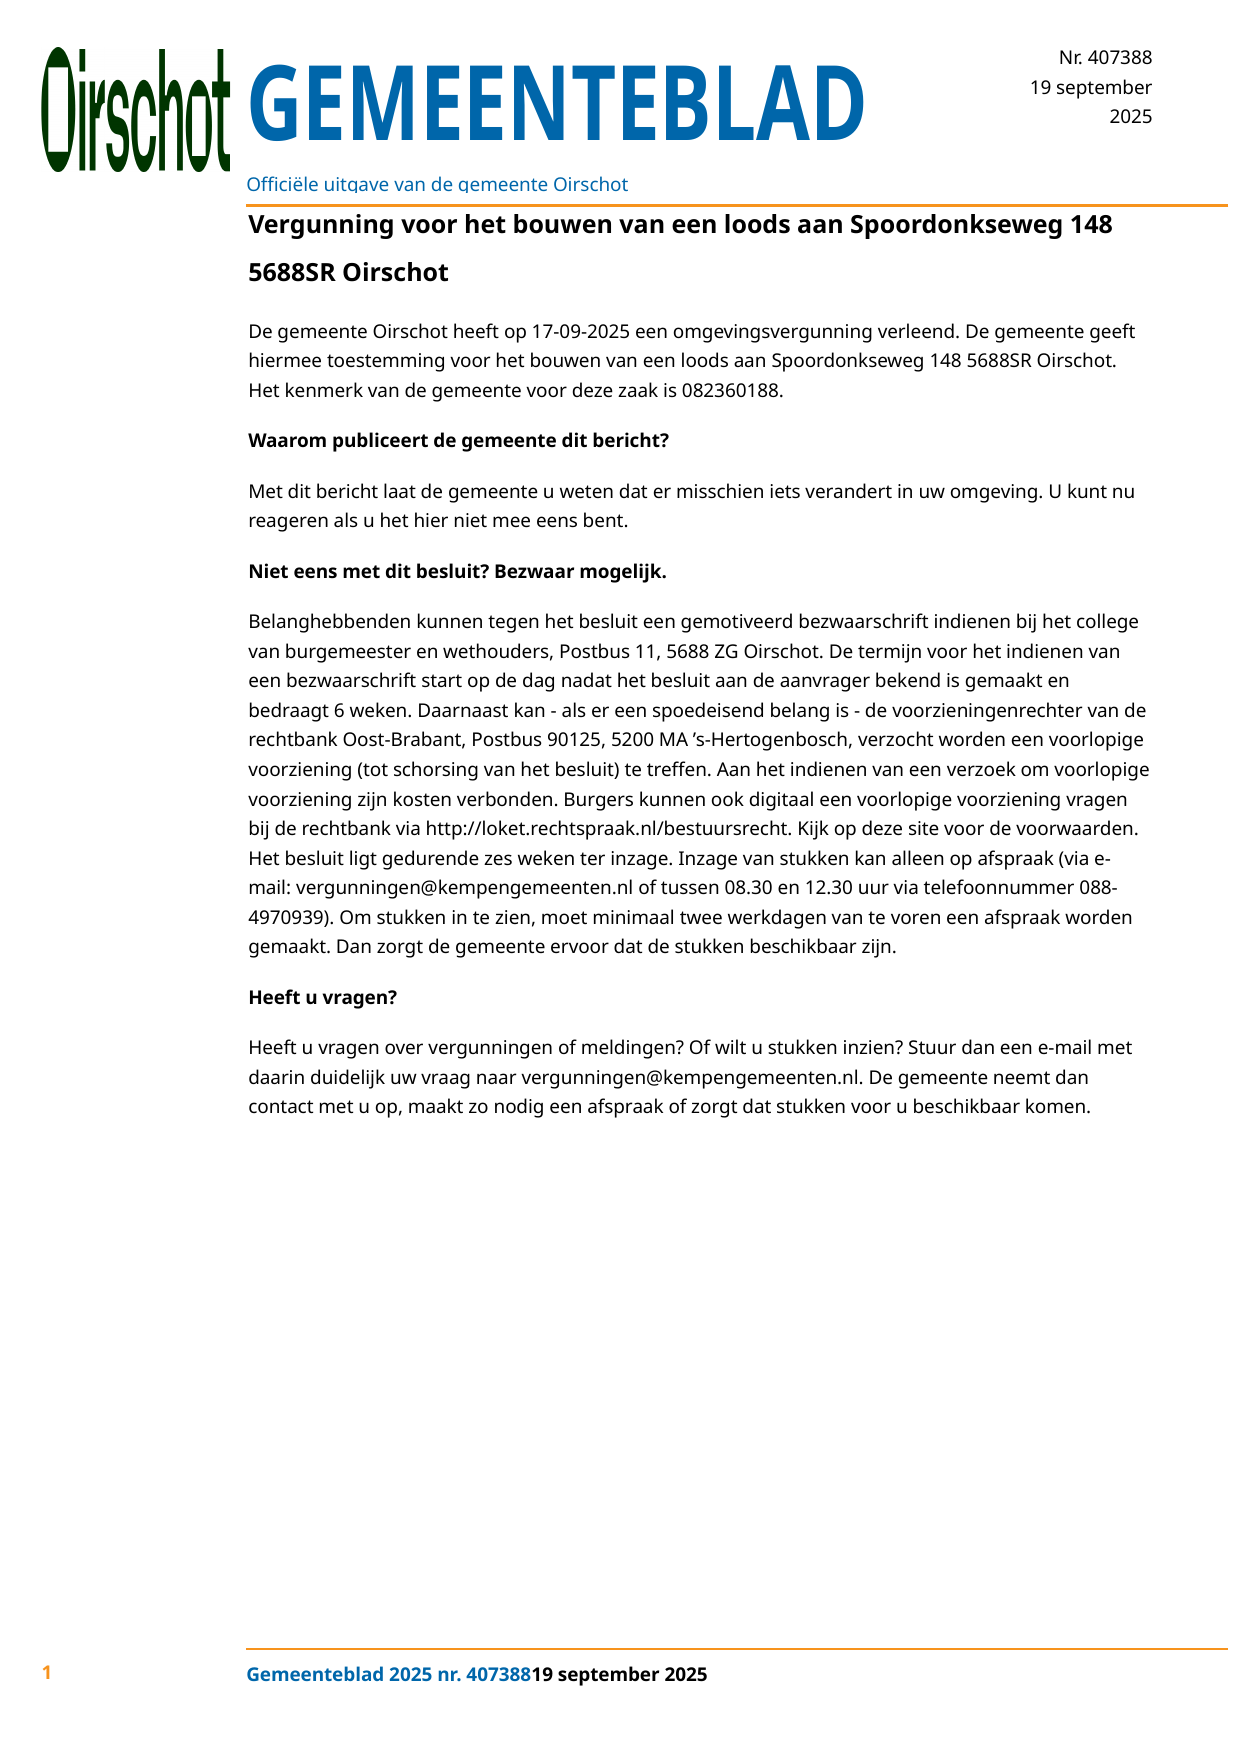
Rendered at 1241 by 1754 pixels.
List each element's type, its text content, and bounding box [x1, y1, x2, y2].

text Waarom publiceert de gemeente dit bericht? [248, 427, 1152, 453]
text Heeft u vragen? [248, 984, 1152, 1010]
text Heeft u vragen over vergunningen of meldingen? Of wilt u stukken inzien? Stuur dan een e-mail met daarin duidelijk uw vraag naar vergunningen@kempengemeenten.nl. De gemeente neemt dan contact met u op, maakt zo nodig een afspraak of zorgt dat stukken voor u beschikbaar komen. [248, 1034, 1152, 1119]
text Belanghebbenden kunnen tegen het besluit een gemotiveerd bezwaarschrift indienen bij het college van burgemeester en wethouders, Postbus 11, 5688 ZG Oirschot. De termijn voor het indienen van een bezwaarschrift start op de dag nadat het besluit aan de aanvrager bekend is gemaakt en bedraagt 6 weken. Daarnaast kan - als er een spoedeisend belang is - de voorzieningenrechter van de rechtbank Oost-Brabant, Postbus 90125, 5200 MA ’s-Hertogenbosch, verzocht worden een voorlopige voorziening (tot schorsing van het besluit) te treffen. Aan het indienen van een verzoek om voorlopige voorziening zijn kosten verbonden. Burgers kunnen ook digitaal een voorlopige voorziening vragen bij de rechtbank via http://loket.rechtspraak.nl/bestuursrecht. Kijk op deze site voor de voorwaarden. Het besluit ligt gedurende zes weken ter inzage. Inzage van stukken kan alleen op afspraak (via e-mail: vergunningen@kempengemeenten.nl of tussen 08.30 en 12.30 uur via telefoonnummer 088-4970939). Om stukken in te zien, moet minimaal twee werkdagen van te voren een afspraak worden gemaakt. Dan zorgt de gemeente ervoor dat de stukken beschikbaar zijn. [248, 608, 1152, 959]
picture [41, 47, 231, 172]
text Niet eens met dit besluit? Bezwaar mogelijk. [248, 558, 1152, 584]
text De gemeente Oirschot heeft op 17-09-2025 een omgevingsvergunning verleend. De gemeente geeft hiermee toestemming voor het bouwen van een loods aan Spoordonkseweg 148 5688SR Oirschot. Het kenmerk van de gemeente voor deze zaak is 082360188. [248, 318, 1152, 403]
text Vergunning voor het bouwen van een loods aan Spoordonkseweg 148 5688SR Oirschot [248, 207, 1152, 288]
text Met dit bericht laat de gemeente u weten dat er misschien iets verandert in uw omgeving. U kunt nu reageren als u het hier niet mee eens bent. [248, 478, 1152, 533]
